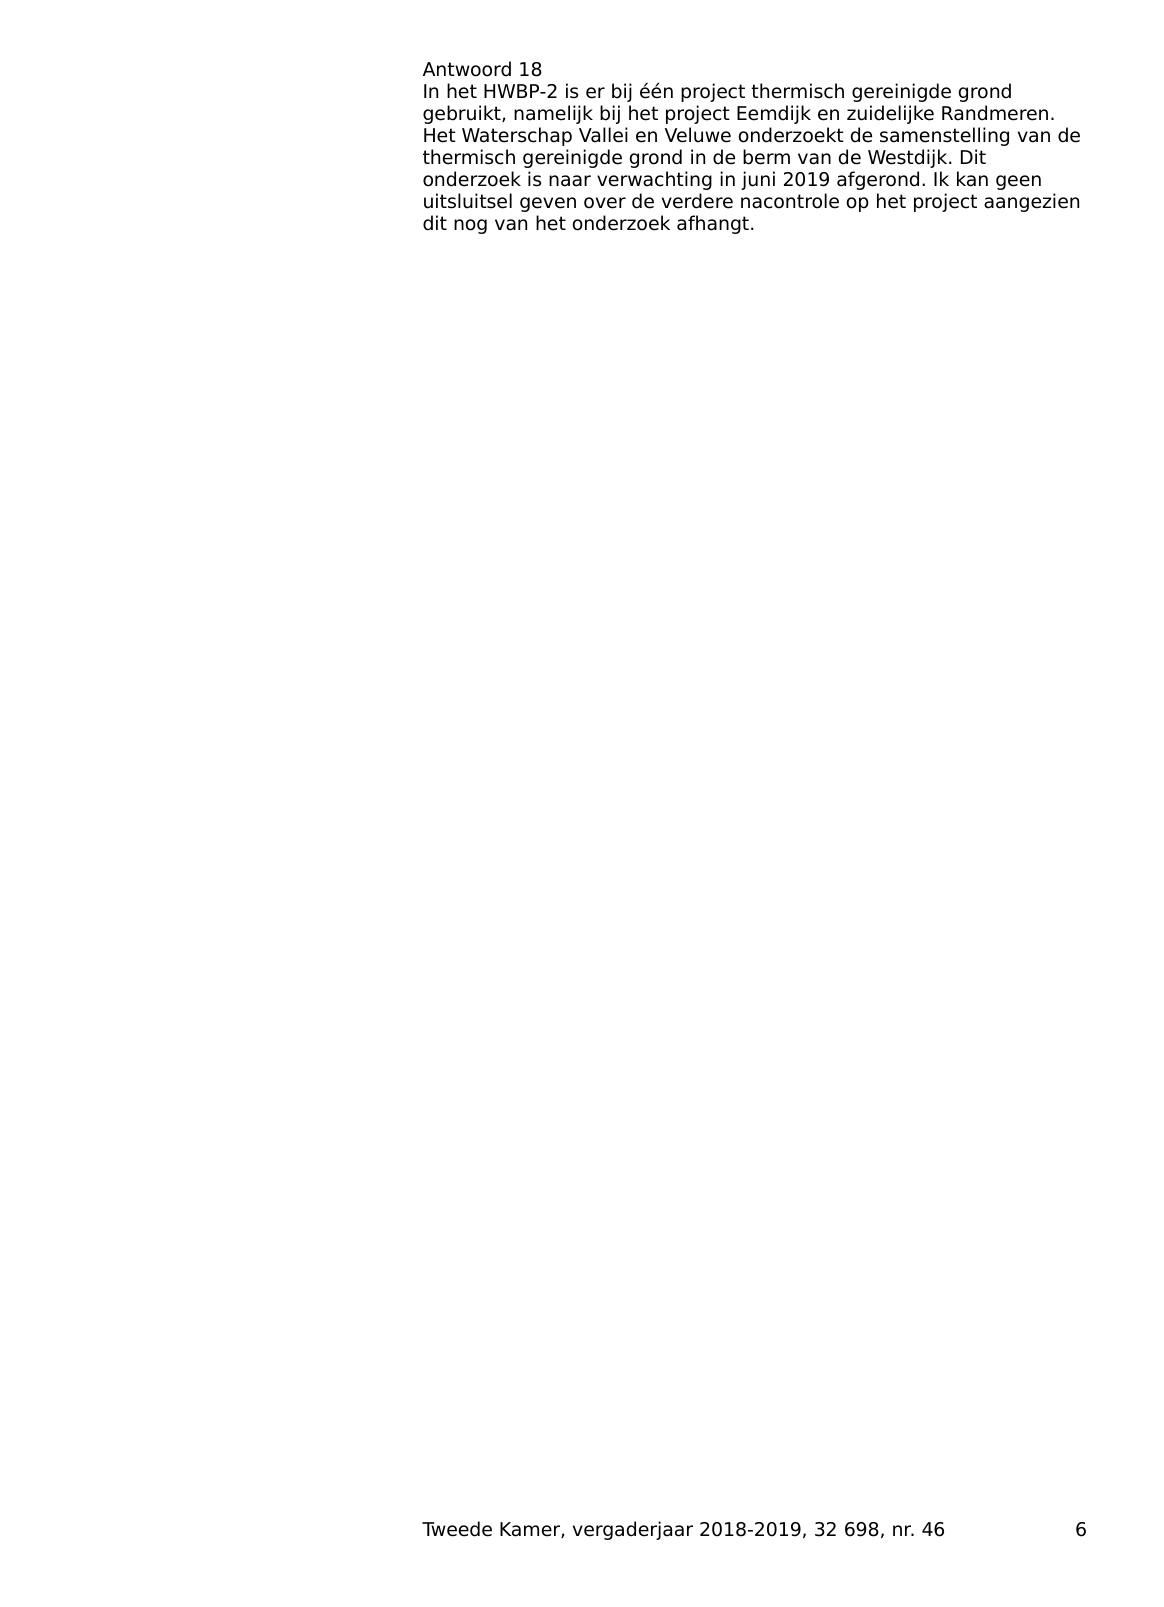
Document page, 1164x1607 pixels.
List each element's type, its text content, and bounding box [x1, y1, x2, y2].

text Antwoord 18 [422, 59, 1087, 81]
text In het HWBP-2 is er bij één project thermisch gereinigde grond gebruikt, namelijk bij het project Eemdijk en zuidelijke Randmeren. Het Waterschap Vallei en Veluwe onderzoekt de samenstelling van de thermisch gereinigde grond in de berm van de Westdijk. Dit onderzoek is naar verwachting in juni 2019 afgerond. Ik kan geen uitsluitsel geven over de verdere nacontrole op het project aangezien dit nog van het onderzoek afhangt. [422, 81, 1087, 235]
